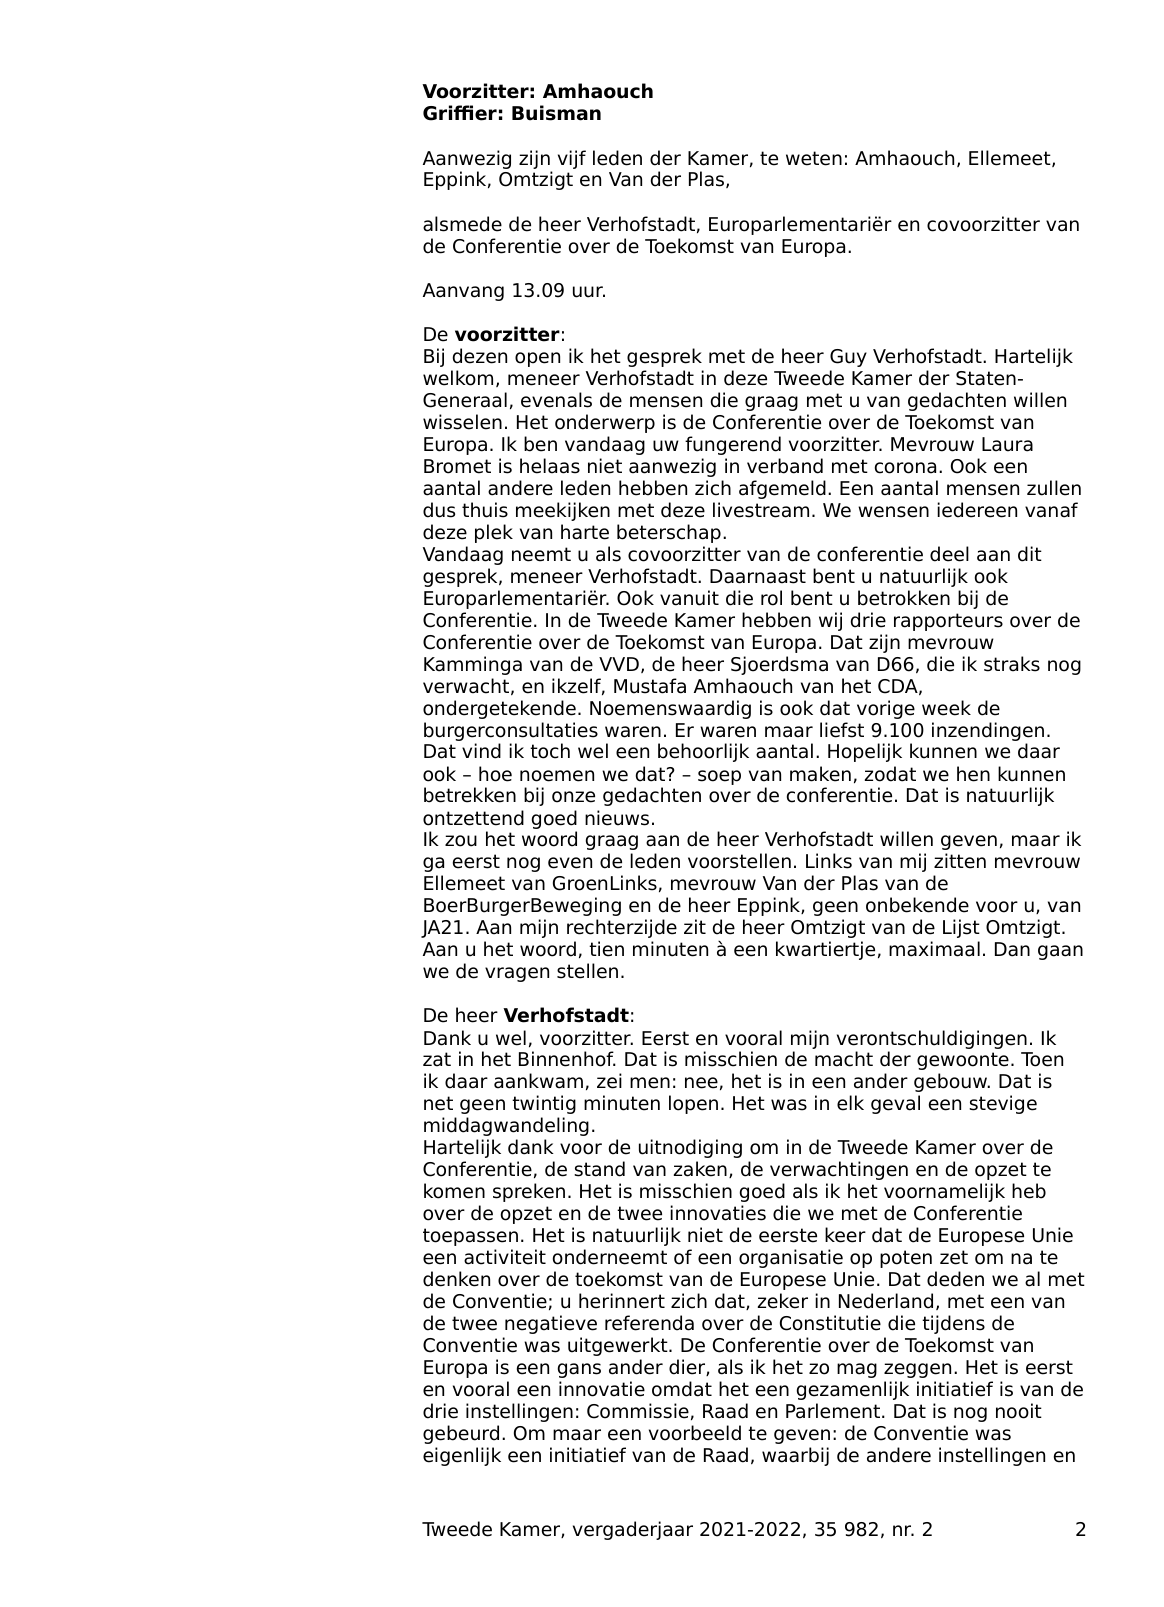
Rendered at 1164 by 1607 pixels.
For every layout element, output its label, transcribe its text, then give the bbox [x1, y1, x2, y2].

text Aanvang 13.09 uur. [422, 280, 1087, 302]
text Vandaag neemt u als covoorzitter van de conferentie deel aan dit gesprek, meneer Verhofstadt. Daarnaast bent u natuurlijk ook Europarlementariër. Ook vanuit die rol bent u betrokken bij de Conferentie. In de Tweede Kamer hebben wij drie rapporteurs over de Conferentie over de Toekomst van Europa. Dat zijn mevrouw Kamminga van de VVD, de heer Sjoerdsma van D66, die ik straks nog verwacht, en ikzelf, Mustafa Amhaouch van het CDA, ondergetekende. Noemenswaardig is ook dat vorige week de burgerconsultaties waren. Er waren maar liefst 9.100 inzendingen. Dat vind ik toch wel een behoorlijk aantal. Hopelijk kunnen we daar ook – hoe noemen we dat? – soep van maken, zodat we hen kunnen betrekken bij onze gedachten over de conferentie. Dat is natuurlijk ontzettend goed nieuws. [422, 544, 1087, 829]
text alsmede de heer Verhofstadt, Europarlementariër en covoorzitter van de Conferentie over de Toekomst van Europa. [422, 213, 1087, 257]
text Dank u wel, voorzitter. Eerst en vooral mijn verontschuldigingen. Ik zat in het Binnenhof. Dat is misschien de macht der gewoonte. Toen ik daar aankwam, zei men: nee, het is in een ander gebouw. Dat is net geen twintig minuten lopen. Het was in elk geval een stevige middagwandeling. [422, 1027, 1087, 1137]
text Aanwezig zijn vijf leden der Kamer, te weten: Amhaouch, Ellemeet, Eppink, Omtzigt en Van der Plas, [422, 147, 1087, 191]
text Bij dezen open ik het gesprek met de heer Guy Verhofstadt. Hartelijk welkom, meneer Verhofstadt in deze Tweede Kamer der Staten-Generaal, evenals de mensen die graag met u van gedachten willen wisselen. Het onderwerp is de Conferentie over de Toekomst van Europa. Ik ben vandaag uw fungerend voorzitter. Mevrouw Laura Bromet is helaas niet aanwezig in verband met corona. Ook een aantal andere leden hebben zich afgemeld. Een aantal mensen zullen dus thuis meekijken met deze livestream. We wensen iedereen vanaf deze plek van harte beterschap. [422, 346, 1087, 544]
text Griffier: Buisman [422, 103, 1087, 125]
text De heer Verhofstadt: [422, 1005, 1087, 1027]
text Hartelijk dank voor de uitnodiging om in de Tweede Kamer over de Conferentie, de stand van zaken, de verwachtingen en de opzet te komen spreken. Het is misschien goed als ik het voornamelijk heb over de opzet en de twee innovaties die we met de Conferentie toepassen. Het is natuurlijk niet de eerste keer dat de Europese Unie een activiteit onderneemt of een organisatie op poten zet om na te denken over de toekomst van de Europese Unie. Dat deden we al met de Conventie; u herinnert zich dat, zeker in Nederland, met een van de twee negatieve referenda over de Constitutie die tijdens de Conventie was uitgewerkt. De Conferentie over de Toekomst van Europa is een gans ander dier, als ik het zo mag zeggen. Het is eerst en vooral een innovatie omdat het een gezamenlijk initiatief is van de drie instellingen: Commissie, Raad en Parlement. Dat is nog nooit gebeurd. Om maar een voorbeeld te geven: de Conventie was eigenlijk een initiatief van de Raad, waarbij de andere instellingen en [422, 1137, 1087, 1467]
text Voorzitter: Amhaouch [422, 81, 1087, 103]
text Ik zou het woord graag aan de heer Verhofstadt willen geven, maar ik ga eerst nog even de leden voorstellen. Links van mij zitten mevrouw Ellemeet van GroenLinks, mevrouw Van der Plas van de BoerBurgerBeweging en de heer Eppink, geen onbekende voor u, van JA21. Aan mijn rechterzijde zit de heer Omtzigt van de Lijst Omtzigt. Aan u het woord, tien minuten à een kwartiertje, maximaal. Dan gaan we de vragen stellen. [422, 829, 1087, 983]
text De voorzitter: [422, 324, 1087, 346]
